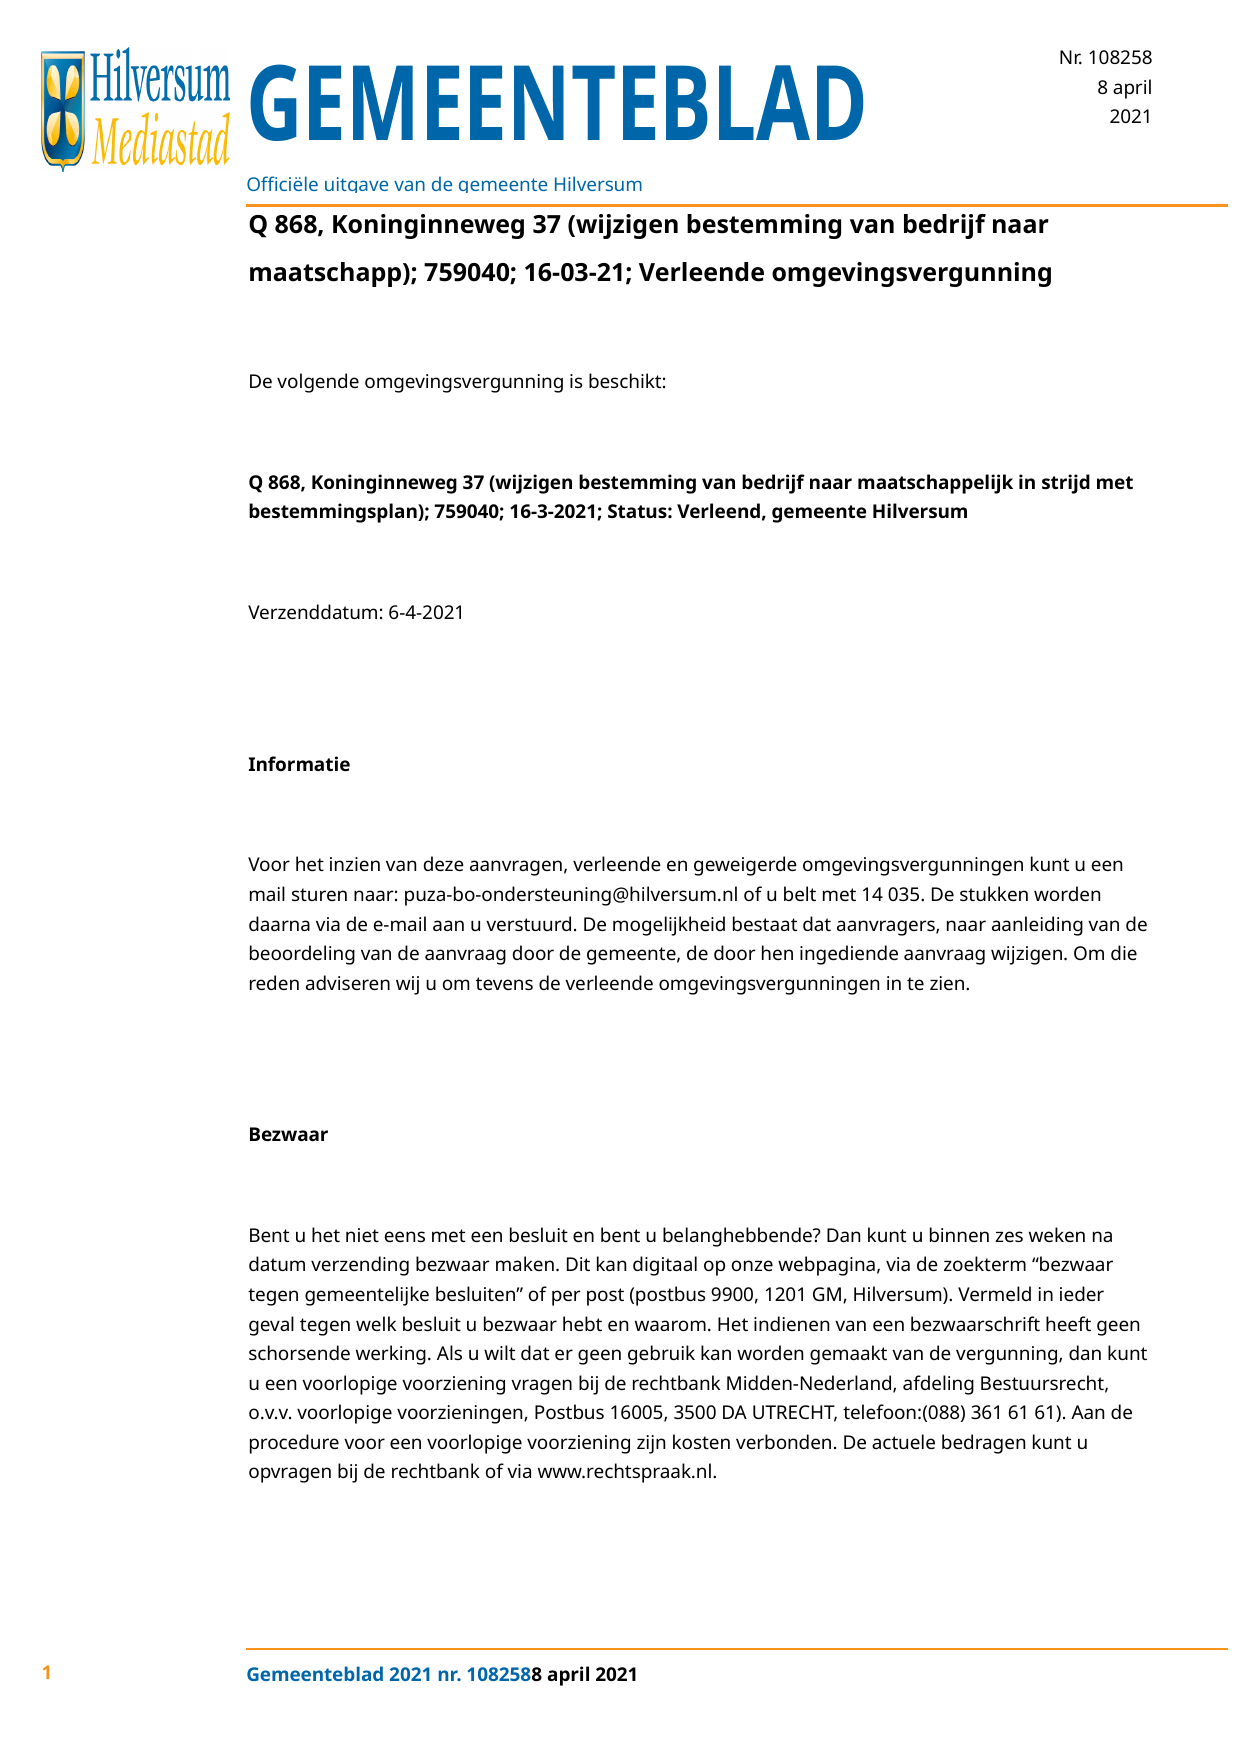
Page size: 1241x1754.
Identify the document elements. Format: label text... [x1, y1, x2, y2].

text Q 868, Koninginneweg 37 (wijzigen bestemming van bedrijf naar maatschapp); 759040; 16-03-21; Verleende omgevingsvergunning [248, 207, 1152, 288]
text Q 868, Koninginneweg 37 (wijzigen bestemming van bedrijf naar maatschappelijk in strijd met bestemmingsplan); 759040; 16-3-2021; Status: Verleend, gemeente Hilversum [248, 469, 1152, 524]
picture [41, 47, 231, 172]
text De volgende omgevingsvergunning is beschikt: [248, 368, 1152, 394]
text Informatie [248, 751, 1152, 777]
text Bezwaar [248, 1121, 1152, 1147]
text Verzenddatum: 6-4-2021 [248, 599, 1152, 625]
text Voor het inzien van deze aanvragen, verleende en geweigerde omgevingsvergunningen kunt u een mail sturen naar: puza-bo-ondersteuning@hilversum.nl of u belt met 14 035. De stukken worden daarna via de e-mail aan u verstuurd. De mogelijkheid bestaat dat aanvragers, naar aanleiding van de beoordeling van de aanvraag door de gemeente, de door hen ingediende aanvraag wijzigen. Om die reden adviseren wij u om tevens de verleende omgevingsvergunningen in te zien. [248, 852, 1152, 996]
text Bent u het niet eens met een besluit en bent u belanghebbende? Dan kunt u binnen zes weken na datum verzending bezwaar maken. Dit kan digitaal op onze webpagina, via de zoekterm “bezwaar tegen gemeentelijke besluiten” of per post (postbus 9900, 1201 GM, Hilversum). Vermeld in ieder geval tegen welk besluit u bezwaar hebt en waarom. Het indienen van een bezwaarschrift heeft geen schorsende werking. Als u wilt dat er geen gebruik kan worden gemaakt van de vergunning, dan kunt u een voorlopige voorziening vragen bij de rechtbank Midden-Nederland, afdeling Bestuursrecht, o.v.v. voorlopige voorzieningen, Postbus 16005, 3500 DA UTRECHT, telefoon:(088) 361 61 61). Aan de procedure voor een voorlopige voorziening zijn kosten verbonden. De actuele bedragen kunt u opvragen bij de rechtbank of via www.rechtspraak.nl. [248, 1222, 1152, 1484]
